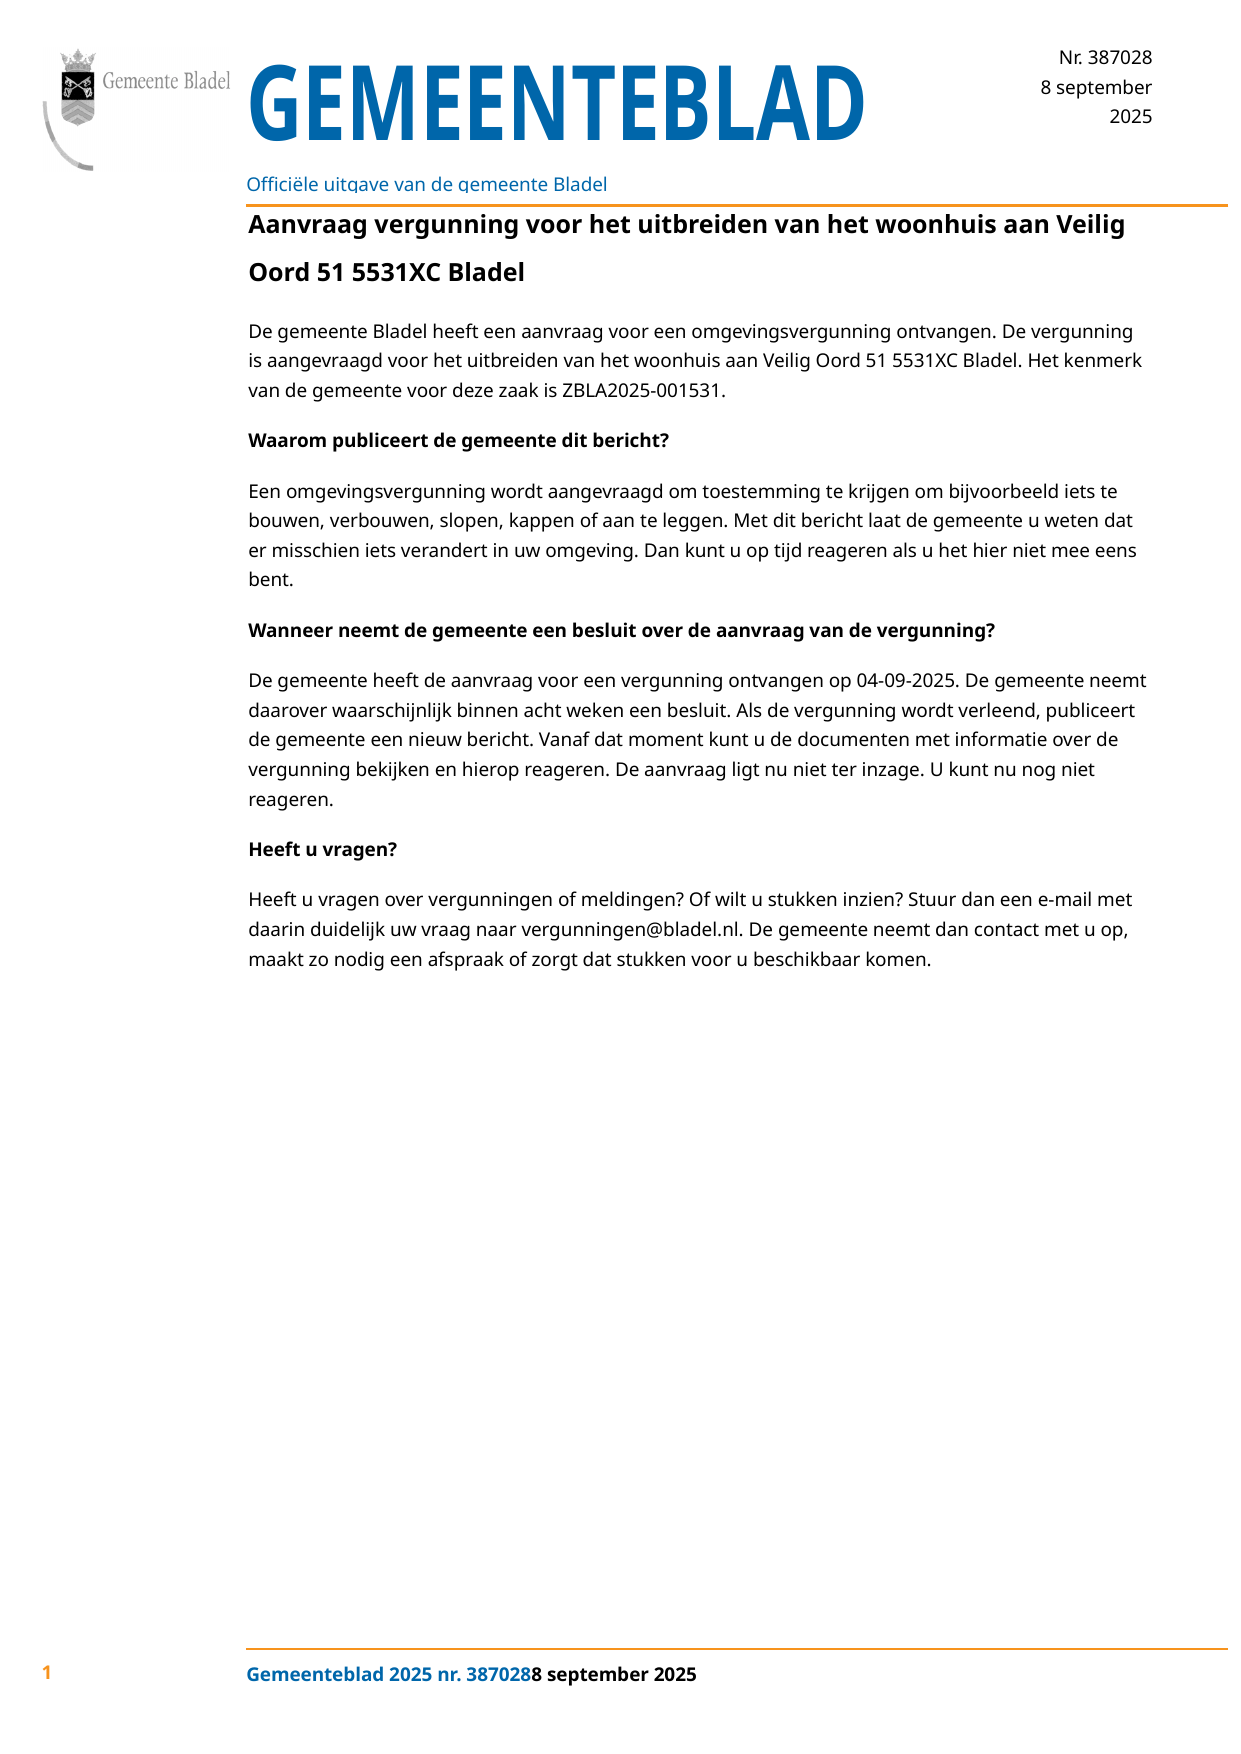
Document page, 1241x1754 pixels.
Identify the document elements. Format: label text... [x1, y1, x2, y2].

text Aanvraag vergunning voor het uitbreiden van het woonhuis aan Veilig Oord 51 5531XC Bladel [248, 207, 1152, 288]
text Heeft u vragen over vergunningen of meldingen? Of wilt u stukken inzien? Stuur dan een e-mail met daarin duidelijk uw vraag naar vergunningen@bladel.nl. De gemeente neemt dan contact met u op, maakt zo nodig een afspraak of zorgt dat stukken voor u beschikbaar komen. [248, 887, 1152, 972]
text Wanneer neemt de gemeente een besluit over de aanvraag van de vergunning? [248, 617, 1152, 643]
text Waarom publiceert de gemeente dit bericht? [248, 427, 1152, 453]
text Heeft u vragen? [248, 836, 1152, 862]
picture [41, 47, 231, 172]
text De gemeente heeft de aanvraag voor een vergunning ontvangen op 04-09-2025. De gemeente neemt daarover waarschijnlijk binnen acht weken een besluit. Als de vergunning wordt verleend, publiceert de gemeente een nieuw bericht. Vanaf dat moment kunt u de documenten met informatie over de vergunning bekijken en hierop reageren. De aanvraag ligt nu niet ter inzage. U kunt nu nog niet reageren. [248, 667, 1152, 812]
text De gemeente Bladel heeft een aanvraag voor een omgevingsvergunning ontvangen. De vergunning is aangevraagd voor het uitbreiden van het woonhuis aan Veilig Oord 51 5531XC Bladel. Het kenmerk van de gemeente voor deze zaak is ZBLA2025-001531. [248, 318, 1152, 403]
text Een omgevingsvergunning wordt aangevraagd om toestemming te krijgen om bijvoorbeeld iets te bouwen, verbouwen, slopen, kappen of aan te leggen. Met dit bericht laat de gemeente u weten dat er misschien iets verandert in uw omgeving. Dan kunt u op tijd reageren als u het hier niet mee eens bent. [248, 478, 1152, 592]
